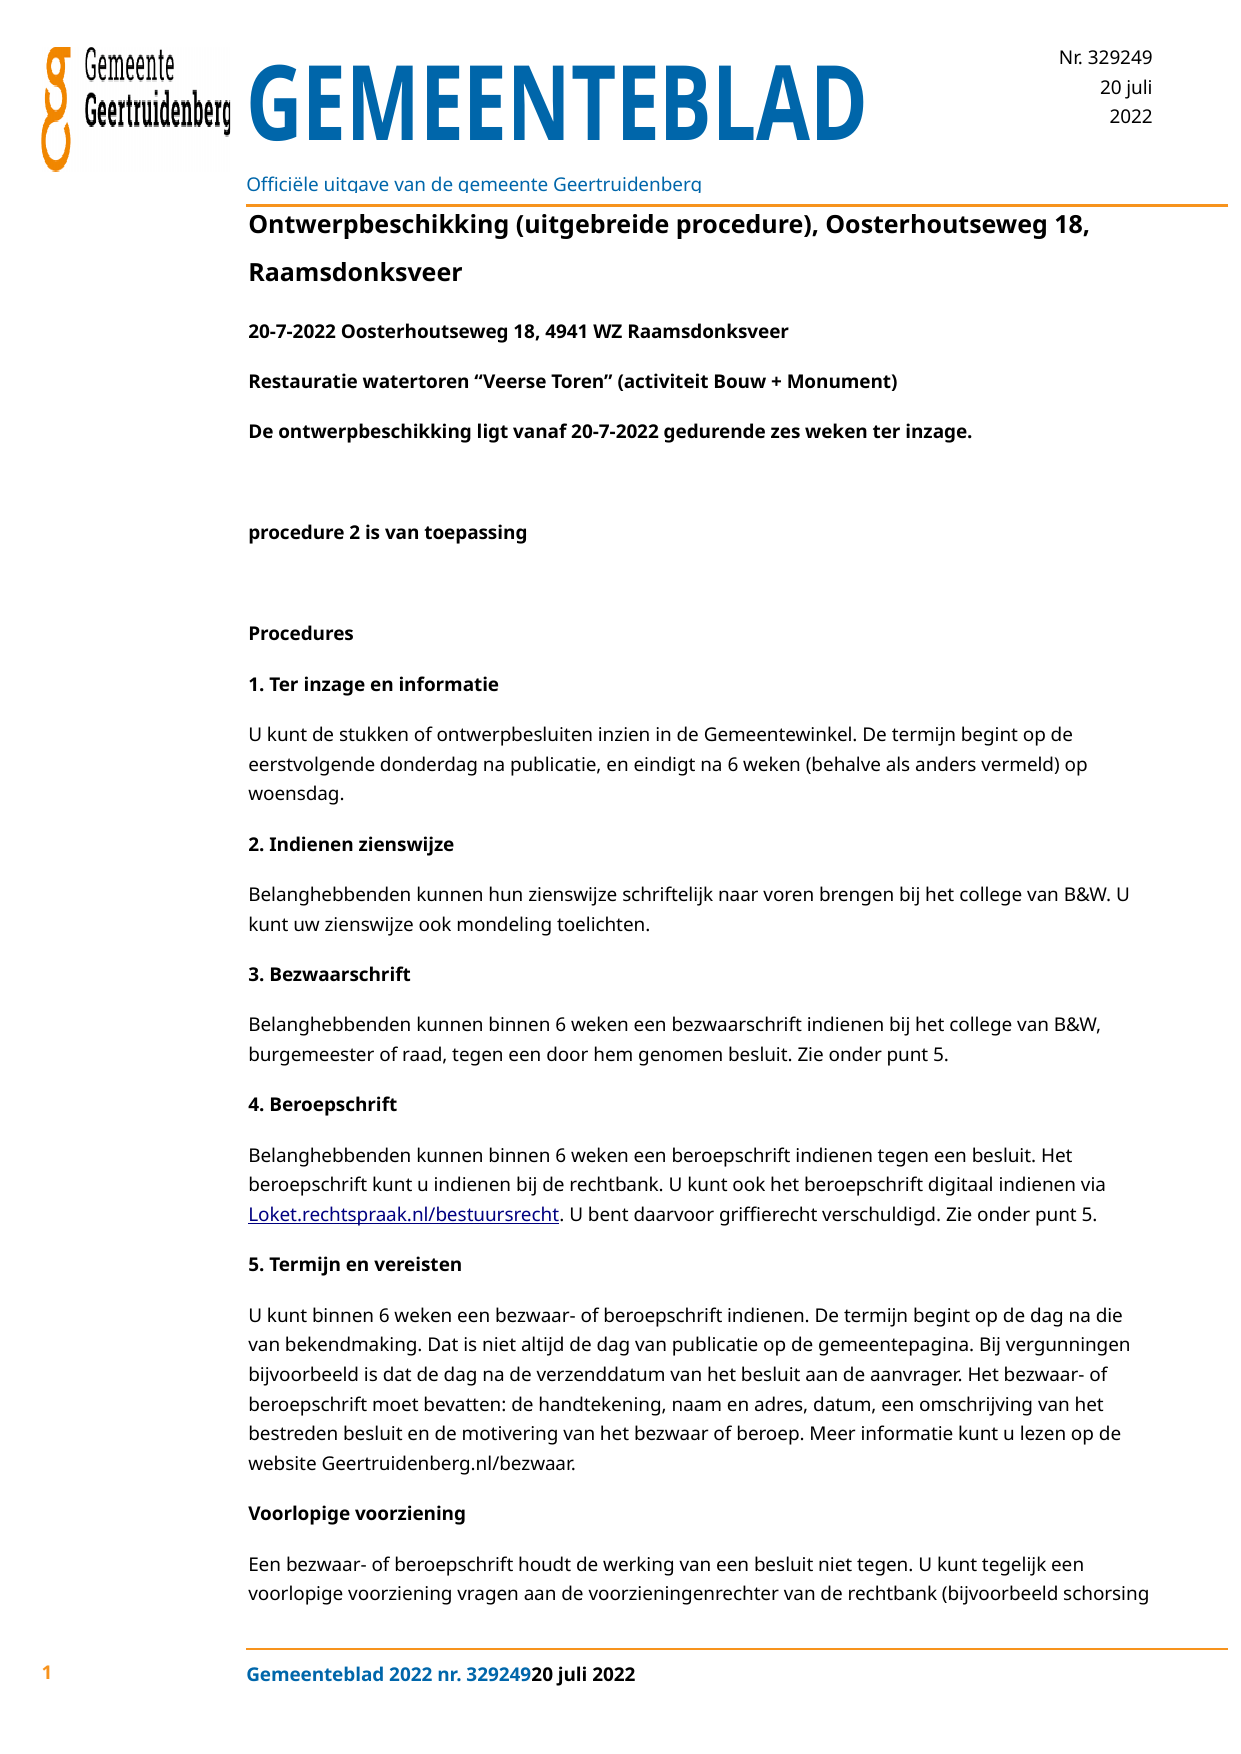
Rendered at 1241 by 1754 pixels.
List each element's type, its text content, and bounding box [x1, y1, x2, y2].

text 3. Bezwaarschrift [248, 961, 1152, 987]
picture [41, 47, 231, 172]
text U kunt binnen 6 weken een bezwaar- of beroepschrift indienen. De termijn begint op de dag na die van bekendmaking. Dat is niet altijd de dag van publicatie op de gemeentepagina. Bij vergunningen bijvoorbeeld is dat de dag na de verzenddatum van het besluit aan de aanvrager. Het bezwaar- of beroepschrift moet bevatten: de handtekening, naam en adres, datum, een omschrijving van het bestreden besluit en de motivering van het bezwaar of beroep. Meer informatie kunt u lezen op de website Geertruidenberg.nl/bezwaar. [248, 1302, 1152, 1476]
text Restauratie watertoren “Veerse Toren” (activiteit Bouw + Monument) [248, 368, 1152, 394]
text Ontwerpbeschikking (uitgebreide procedure), Oosterhoutseweg 18, Raamsdonksveer [248, 207, 1152, 288]
text Belanghebbenden kunnen hun zienswijze schriftelijk naar voren brengen bij het college van B&W. U kunt uw zienswijze ook mondeling toelichten. [248, 881, 1152, 937]
text U kunt de stukken of ontwerpbesluiten inzien in de Gemeentewinkel. De termijn begint op de eerstvolgende donderdag na publicatie, en eindigt na 6 weken (behalve als anders vermeld) op woensdag. [248, 721, 1152, 806]
text 1. Ter inzage en informatie [248, 671, 1152, 697]
text 20-7-2022 Oosterhoutseweg 18, 4941 WZ Raamsdonksveer [248, 318, 1152, 344]
text Belanghebbenden kunnen binnen 6 weken een beroepschrift indienen tegen een besluit. Het beroepschrift kunt u indienen bij de rechtbank. U kunt ook het beroepschrift digitaal indienen via Loket.rechtspraak.nl/bestuursrecht. U bent daarvoor griffierecht verschuldigd. Zie onder punt 5. [248, 1142, 1152, 1227]
text Voorlopige voorziening [248, 1500, 1152, 1526]
text 5. Termijn en vereisten [248, 1252, 1152, 1277]
text 2. Indienen zienswijze [248, 831, 1152, 857]
text 4. Beroepschrift [248, 1092, 1152, 1117]
text procedure 2 is van toepassing [248, 519, 1152, 545]
text Belanghebbenden kunnen binnen 6 weken een bezwaarschrift indienen bij het college van B&W, burgemeester of raad, tegen een door hem genomen besluit. Zie onder punt 5. [248, 1012, 1152, 1067]
text Een bezwaar- of beroepschrift houdt de werking van een besluit niet tegen. U kunt tegelijk een voorlopige voorziening vragen aan de voorzieningenrechter van de rechtbank (bijvoorbeeld schorsing [248, 1551, 1152, 1606]
text Procedures [248, 620, 1152, 646]
text De ontwerpbeschikking ligt vanaf 20-7-2022 gedurende zes weken ter inzage. [248, 419, 1152, 444]
